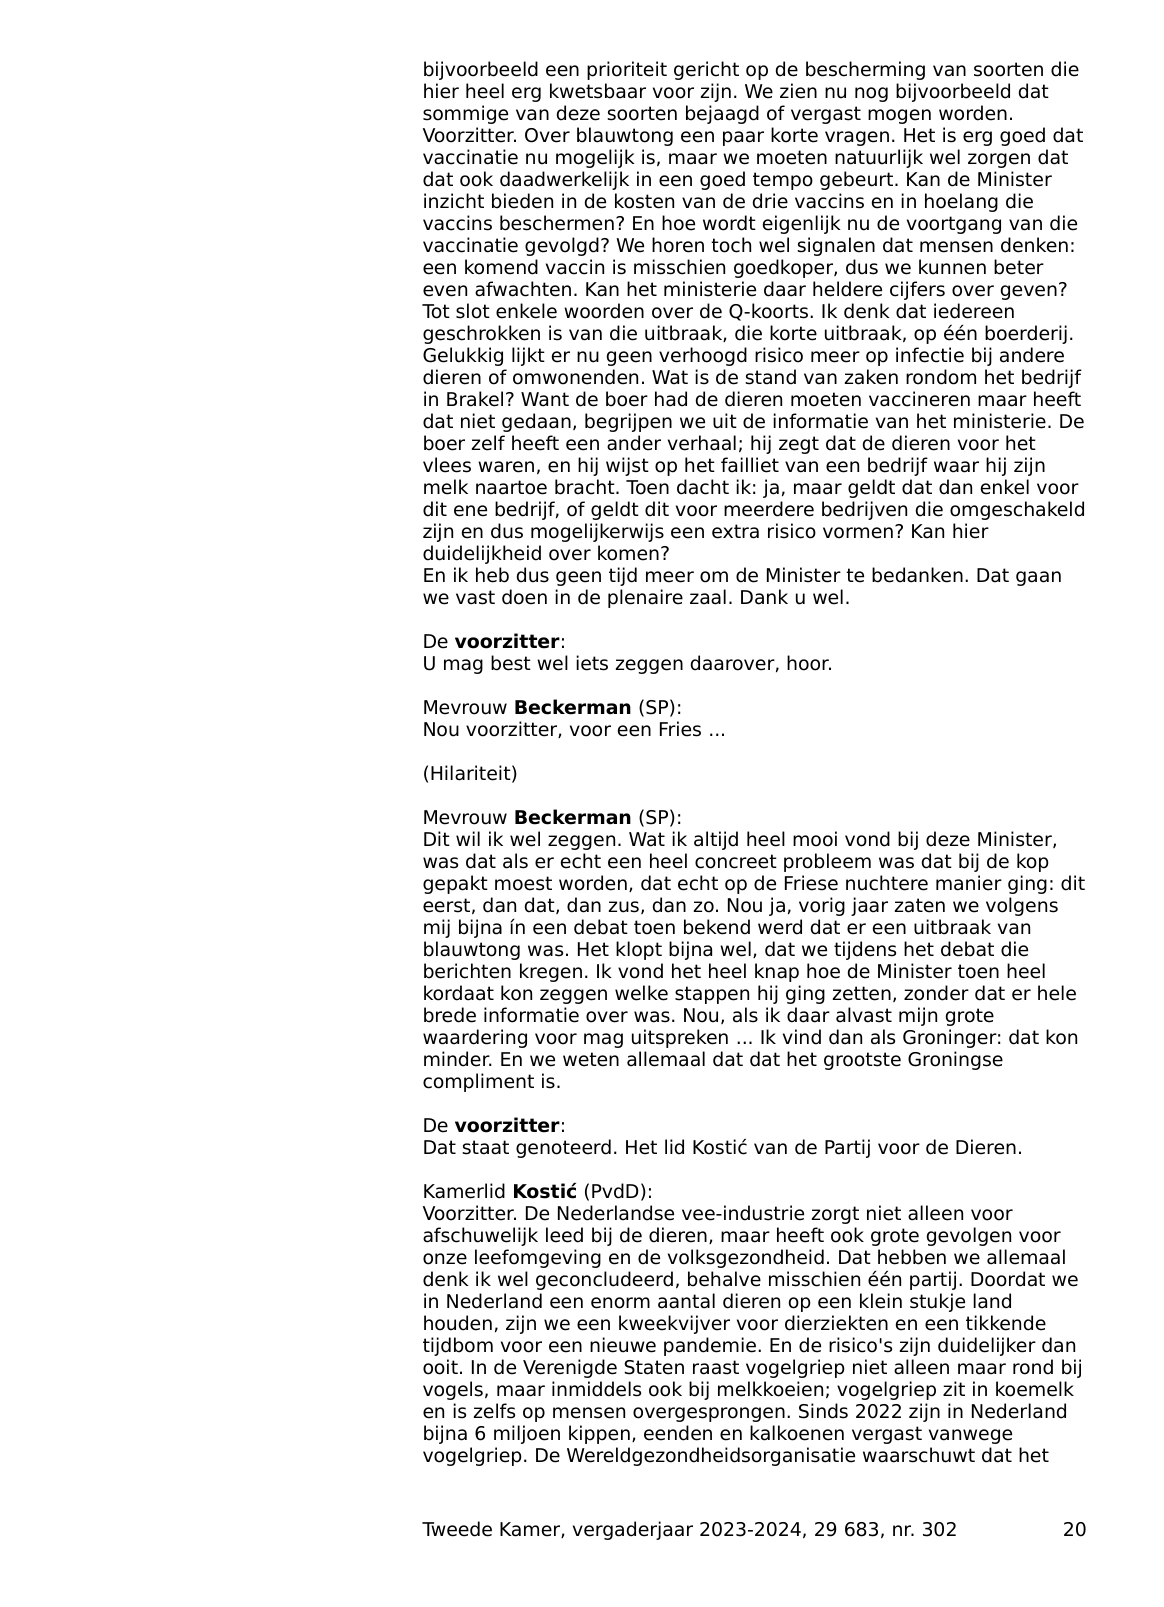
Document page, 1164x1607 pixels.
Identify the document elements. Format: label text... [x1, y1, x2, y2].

text Mevrouw Beckerman (SP): [422, 697, 1087, 719]
text Dat staat genoteerd. Het lid Kostić van de Partij voor de Dieren. [422, 1137, 1087, 1159]
text (Hilariteit) [422, 763, 1087, 785]
text Kamerlid Kostić (PvdD): [422, 1181, 1087, 1203]
text Voorzitter. De Nederlandse vee-industrie zorgt niet alleen voor afschuwelijk leed bij de dieren, maar heeft ook grote gevolgen voor onze leefomgeving en de volksgezondheid. Dat hebben we allemaal denk ik wel geconcludeerd, behalve misschien één partij. Doordat we in Nederland een enorm aantal dieren op een klein stukje land houden, zijn we een kweekvijver voor dierziekten en een tikkende tijdbom voor een nieuwe pandemie. En de risico's zijn duidelijker dan ooit. In de Verenigde Staten raast vogelgriep niet alleen maar rond bij vogels, maar inmiddels ook bij melkkoeien; vogelgriep zit in koemelk en is zelfs op mensen overgesprongen. Sinds 2022 zijn in Nederland bijna 6 miljoen kippen, eenden en kalkoenen vergast vanwege vogelgriep. De Wereldgezondheidsorganisatie waarschuwt dat het [422, 1203, 1087, 1467]
text U mag best wel iets zeggen daarover, hoor. [422, 653, 1087, 675]
text En ik heb dus geen tijd meer om de Minister te bedanken. Dat gaan we vast doen in de plenaire zaal. Dank u wel. [422, 564, 1087, 608]
text Nou voorzitter, voor een Fries ... [422, 719, 1087, 741]
text De voorzitter: [422, 1115, 1087, 1137]
text Dit wil ik wel zeggen. Wat ik altijd heel mooi vond bij deze Minister, was dat als er echt een heel concreet probleem was dat bij de kop gepakt moest worden, dat echt op de Friese nuchtere manier ging: dit eerst, dan dat, dan zus, dan zo. Nou ja, vorig jaar zaten we volgens mij bijna ín een debat toen bekend werd dat er een uitbraak van blauwtong was. Het klopt bijna wel, dat we tijdens het debat die berichten kregen. Ik vond het heel knap hoe de Minister toen heel kordaat kon zeggen welke stappen hij ging zetten, zonder dat er hele brede informatie over was. Nou, als ik daar alvast mijn grote waardering voor mag uitspreken ... Ik vind dan als Groninger: dat kon minder. En we weten allemaal dat dat het grootste Groningse compliment is. [422, 829, 1087, 1093]
text Voorzitter. Over blauwtong een paar korte vragen. Het is erg goed dat vaccinatie nu mogelijk is, maar we moeten natuurlijk wel zorgen dat dat ook daadwerkelijk in een goed tempo gebeurt. Kan de Minister inzicht bieden in de kosten van de drie vaccins en in hoelang die vaccins beschermen? En hoe wordt eigenlijk nu de voortgang van die vaccinatie gevolgd? We horen toch wel signalen dat mensen denken: een komend vaccin is misschien goedkoper, dus we kunnen beter even afwachten. Kan het ministerie daar heldere cijfers over geven? [422, 125, 1087, 301]
text Tot slot enkele woorden over de Q-koorts. Ik denk dat iedereen geschrokken is van die uitbraak, die korte uitbraak, op één boerderij. Gelukkig lijkt er nu geen verhoogd risico meer op infectie bij andere dieren of omwonenden. Wat is de stand van zaken rondom het bedrijf in Brakel? Want de boer had de dieren moeten vaccineren maar heeft dat niet gedaan, begrijpen we uit de informatie van het ministerie. De boer zelf heeft een ander verhaal; hij zegt dat de dieren voor het vlees waren, en hij wijst op het failliet van een bedrijf waar hij zijn melk naartoe bracht. Toen dacht ik: ja, maar geldt dat dan enkel voor dit ene bedrijf, of geldt dit voor meerdere bedrijven die omgeschakeld zijn en dus mogelijkerwijs een extra risico vormen? Kan hier duidelijkheid over komen? [422, 301, 1087, 564]
text Mevrouw Beckerman (SP): [422, 807, 1087, 829]
text De voorzitter: [422, 631, 1087, 653]
text bijvoorbeeld een prioriteit gericht op de bescherming van soorten die hier heel erg kwetsbaar voor zijn. We zien nu nog bijvoorbeeld dat sommige van deze soorten bejaagd of vergast mogen worden. [422, 59, 1087, 125]
